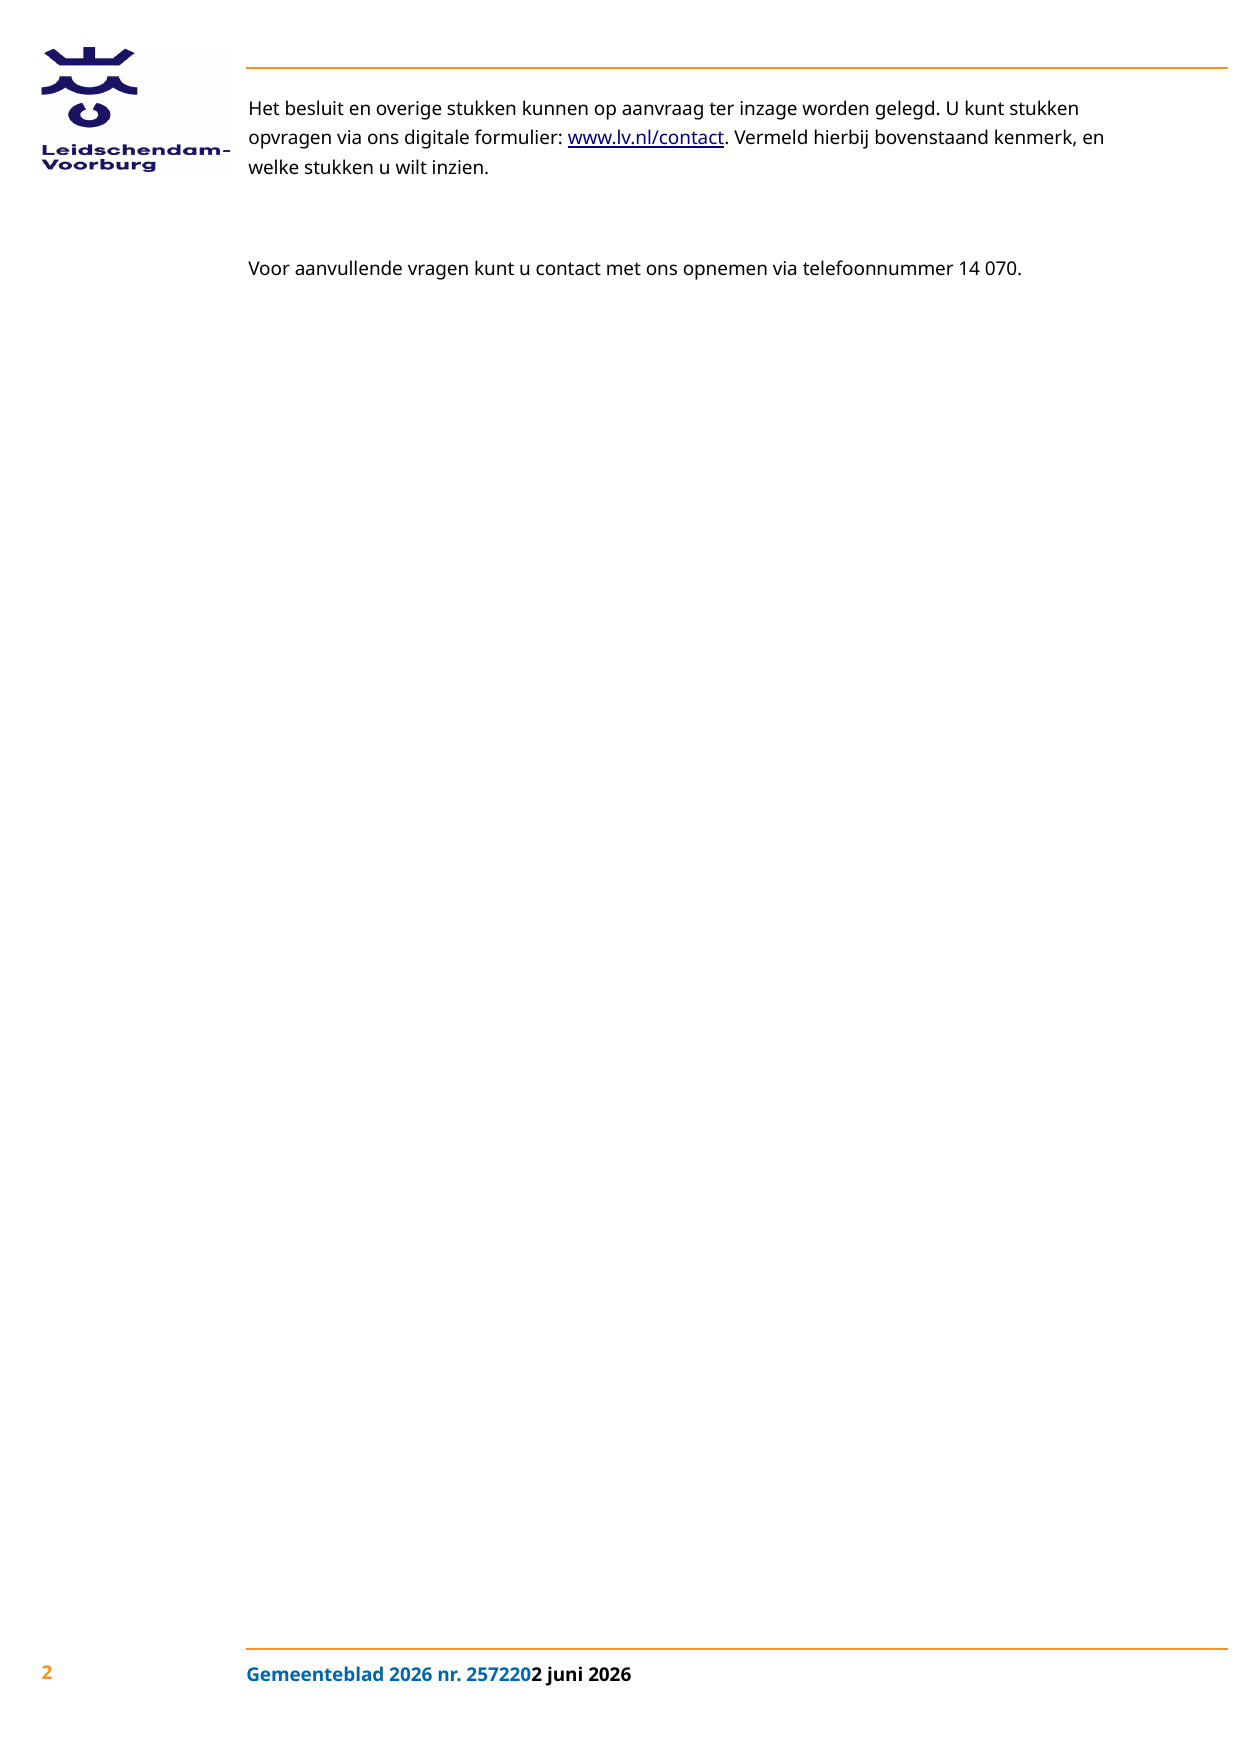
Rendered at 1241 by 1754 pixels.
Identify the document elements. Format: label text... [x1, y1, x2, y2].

text Voor aanvullende vragen kunt u contact met ons opnemen via telefoonnummer 14 070. [248, 255, 1152, 281]
picture [41, 47, 231, 172]
text Het besluit en overige stukken kunnen op aanvraag ter inzage worden gelegd. U kunt stukken opvragen via ons digitale formulier: www.lv.nl/contact. Vermeld hierbij bovenstaand kenmerk, en welke stukken u wilt inzien. [248, 95, 1152, 180]
